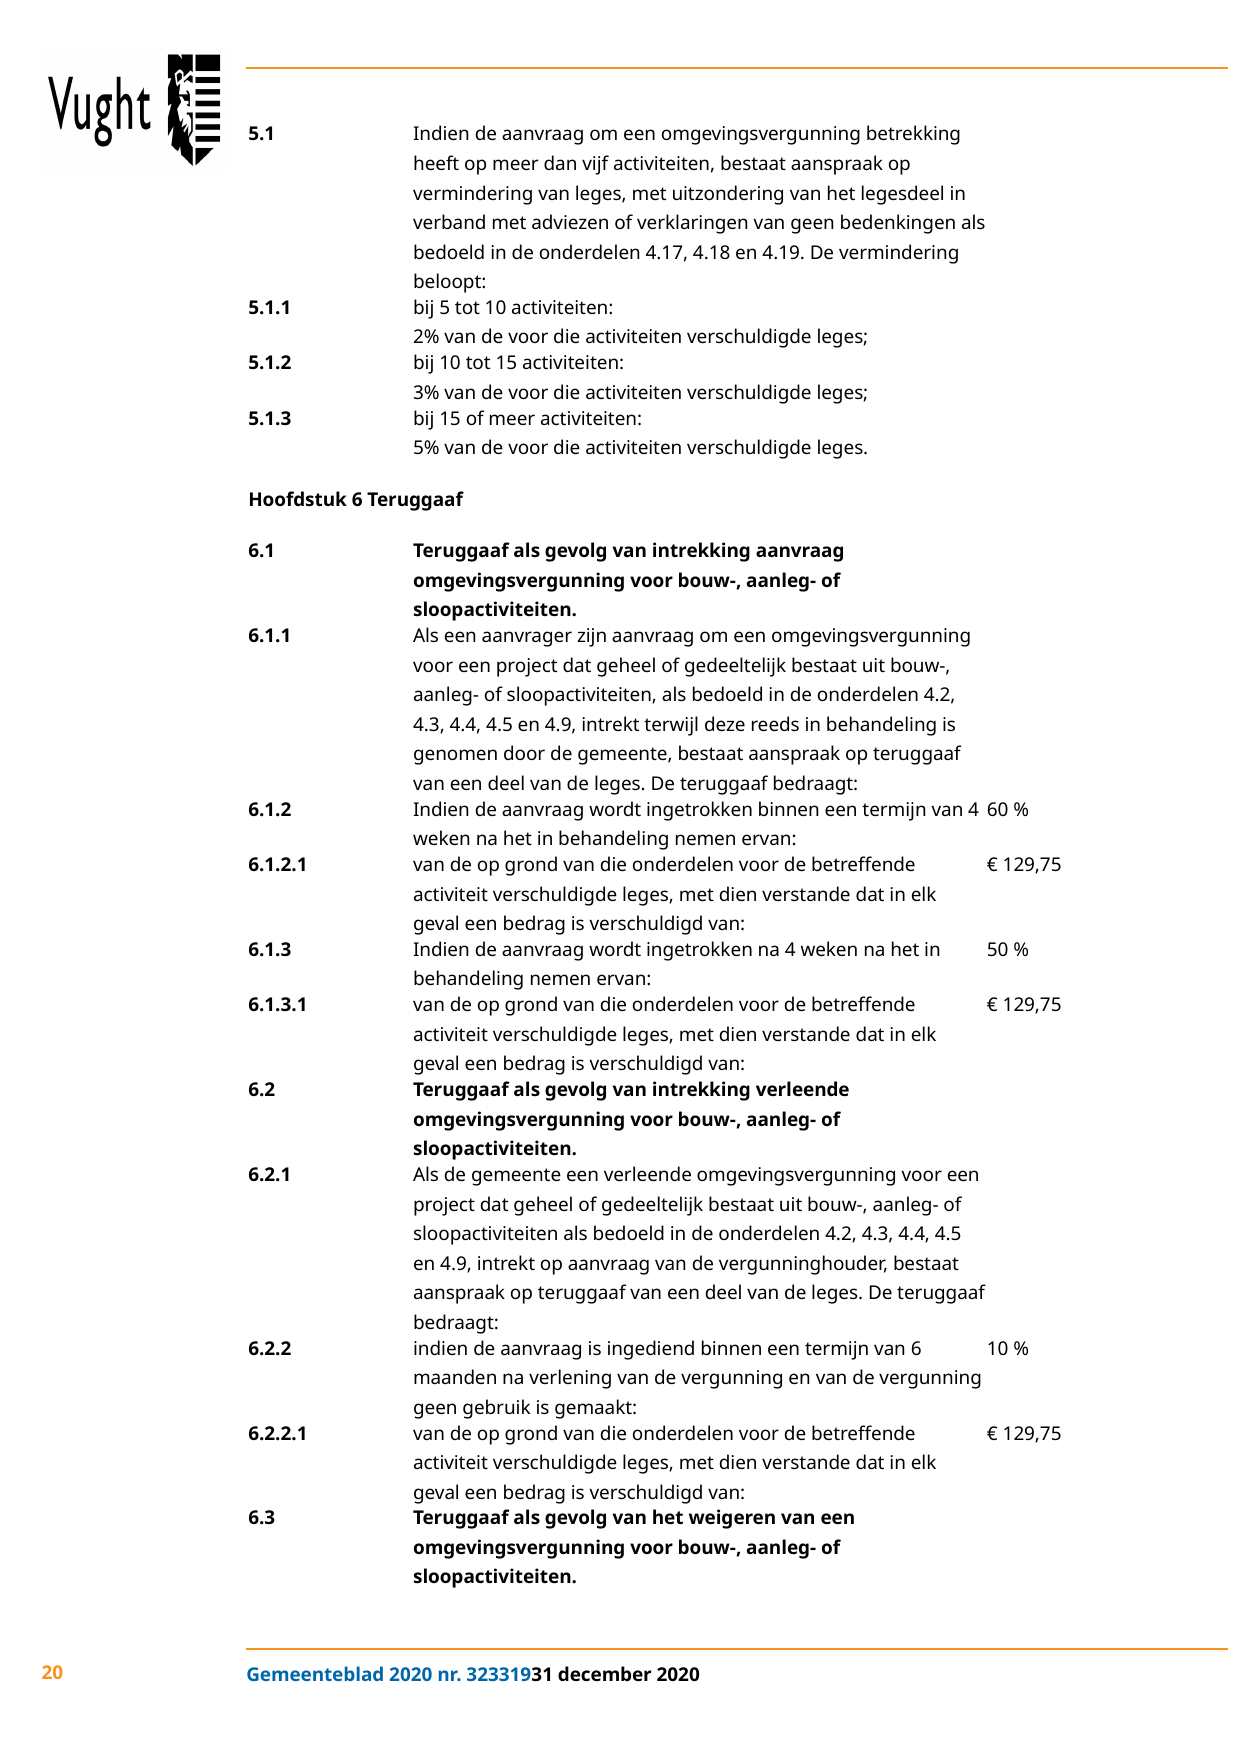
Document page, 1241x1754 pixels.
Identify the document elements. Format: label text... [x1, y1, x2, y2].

table_cell Als de gemeente een verleende omgevingsvergunning voor een project dat geheel of gedeeltelijk bestaat uit bouw-, aanleg- of sloopactiviteiten als bedoeld in de onderdelen 4.2, 4.3, 4.4, 4.5 en 4.9, intrekt op aanvraag van de vergunninghouder, bestaat aanspraak op teruggaaf van een deel van de leges. De teruggaaf bedraagt: [413, 1161, 987, 1335]
table_cell [987, 622, 1152, 796]
table_cell van de op grond van die onderdelen voor de betreffende activiteit verschuldigde leges, met dien verstande dat in elk geval een bedrag is verschuldigd van: [413, 851, 987, 936]
table_cell 10 % [987, 1335, 1152, 1420]
table_cell [987, 537, 1152, 622]
table_cell [248, 460, 413, 486]
table_cell Indien de aanvraag wordt ingetrokken na 4 weken na het in behandeling nemen ervan: [413, 936, 987, 991]
table_cell 50 % [987, 936, 1152, 991]
table_cell [413, 512, 987, 537]
table_cell 6.3 [248, 1505, 413, 1589]
table_cell € 129,75 [987, 851, 1152, 936]
table_cell [987, 294, 1152, 349]
table_cell 6.1.3 [248, 936, 413, 991]
table_cell van de op grond van die onderdelen voor de betreffende activiteit verschuldigde leges, met dien verstande dat in elk geval een bedrag is verschuldigd van: [413, 991, 987, 1076]
table_cell 6.1.3.1 [248, 991, 413, 1076]
picture [41, 47, 231, 172]
table_cell [987, 95, 1152, 121]
table_cell Teruggaaf als gevolg van intrekking verleende omgevingsvergunning voor bouw-, aanleg- of sloopactiviteiten. [413, 1076, 987, 1161]
table_cell 5.1.1 [248, 294, 413, 349]
table_cell 6.2.2.1 [248, 1420, 413, 1504]
table_cell bij 5 tot 10 activiteiten: 2% van de voor die activiteiten verschuldigde leges; [413, 294, 987, 349]
table_cell 5.1.3 [248, 405, 413, 460]
table_cell [248, 512, 413, 537]
table_cell 6.2 [248, 1076, 413, 1161]
table_cell Als een aanvrager zijn aanvraag om een omgevingsvergunning voor een project dat geheel of gedeeltelijk bestaat uit bouw-, aanleg- of sloopactiviteiten, als bedoeld in de onderdelen 4.2, 4.3, 4.4, 4.5 en 4.9, intrekt terwijl deze reeds in behandeling is genomen door de gemeente, bestaat aanspraak op teruggaaf van een deel van de leges. De teruggaaf bedraagt: [413, 622, 987, 796]
table_cell van de op grond van die onderdelen voor de betreffende activiteit verschuldigde leges, met dien verstande dat in elk geval een bedrag is verschuldigd van: [413, 1420, 987, 1504]
table_cell [987, 350, 1152, 405]
table_cell [987, 1505, 1152, 1589]
table_cell 5.1 [248, 121, 413, 294]
table_cell [987, 405, 1152, 460]
table_cell [987, 1161, 1152, 1335]
table_cell [987, 1076, 1152, 1161]
table_cell 6.2.2 [248, 1335, 413, 1420]
table_cell € 129,75 [987, 1420, 1152, 1504]
table_cell [413, 95, 987, 121]
table_cell 6.1.2.1 [248, 851, 413, 936]
table_cell [248, 95, 413, 121]
table_cell 5.1.2 [248, 350, 413, 405]
table_cell 6.1.2 [248, 796, 413, 851]
table_cell [987, 121, 1152, 294]
table_cell bij 15 of meer activiteiten: 5% van de voor die activiteiten verschuldigde leges. [413, 405, 987, 460]
table_cell 6.1 [248, 537, 413, 622]
table_cell Indien de aanvraag wordt ingetrokken binnen een termijn van 4 weken na het in behandeling nemen ervan: [413, 796, 987, 851]
table_cell Hoofdstuk 6 Teruggaaf [248, 486, 1152, 512]
table_cell 6.1.1 [248, 622, 413, 796]
table_cell Indien de aanvraag om een omgevingsvergunning betrekking heeft op meer dan vijf activiteiten, bestaat aanspraak op vermindering van leges, met uitzondering van het legesdeel in verband met adviezen of verklaringen van geen bedenkingen als bedoeld in de onderdelen 4.17, 4.18 en 4.19. De vermindering beloopt: [413, 121, 987, 294]
table_cell indien de aanvraag is ingediend binnen een termijn van 6 maanden na verlening van de vergunning en van de vergunning geen gebruik is gemaakt: [413, 1335, 987, 1420]
table_cell Teruggaaf als gevolg van intrekking aanvraag omgevingsvergunning voor bouw-, aanleg- of sloopactiviteiten. [413, 537, 987, 622]
table_cell [987, 460, 1152, 486]
table_cell Teruggaaf als gevolg van het weigeren van een omgevingsvergunning voor bouw-, aanleg- of sloopactiviteiten. [413, 1505, 987, 1589]
table_cell [413, 460, 987, 486]
table_cell bij 10 tot 15 activiteiten: 3% van de voor die activiteiten verschuldigde leges; [413, 350, 987, 405]
table_cell [987, 512, 1152, 537]
table_cell 6.2.1 [248, 1161, 413, 1335]
table_cell € 129,75 [987, 991, 1152, 1076]
table_cell 60 % [987, 796, 1152, 851]
